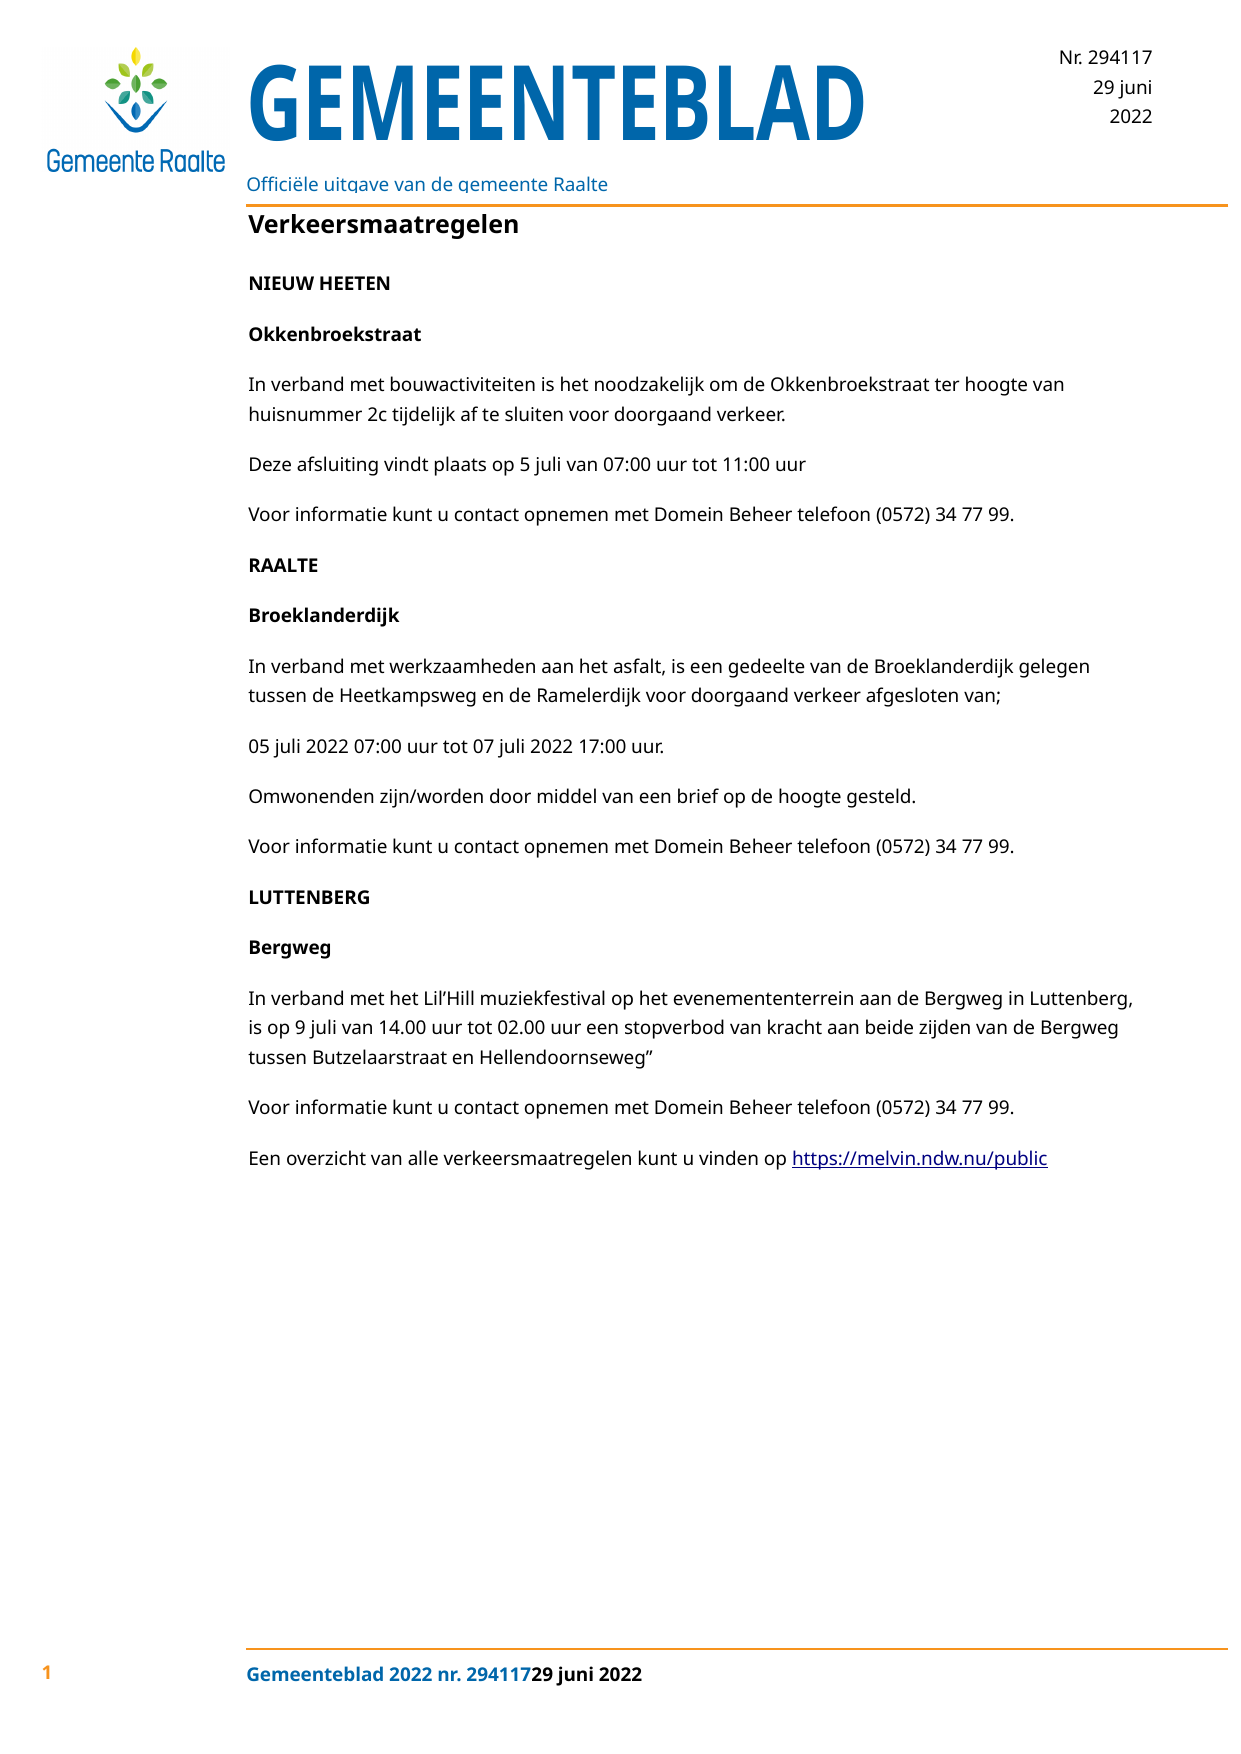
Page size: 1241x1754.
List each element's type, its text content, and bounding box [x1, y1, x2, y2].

text Voor informatie kunt u contact opnemen met Domein Beheer telefoon (0572) 34 77 99. [248, 502, 1152, 527]
text In verband met werkzaamheden aan het asfalt, is een gedeelte van de Broeklanderdijk gelegen tussen de Heetkampsweg en de Ramelerdijk voor doorgaand verkeer afgesloten van; [248, 653, 1152, 708]
text Omwonenden zijn/worden door middel van een brief op de hoogte gesteld. [248, 783, 1152, 809]
text LUTTENBERG [248, 884, 1152, 910]
text Deze afsluiting vindt plaats op 5 juli van 07:00 uur tot 11:00 uur [248, 451, 1152, 477]
text NIEUW HEETEN [248, 270, 1152, 296]
text Voor informatie kunt u contact opnemen met Domein Beheer telefoon (0572) 34 77 99. [248, 1094, 1152, 1120]
text Verkeersmaatregelen [248, 207, 1152, 241]
text 05 juli 2022 07:00 uur tot 07 juli 2022 17:00 uur. [248, 733, 1152, 758]
text In verband met het Lil’Hill muziekfestival op het evenemententerrein aan de Bergweg in Luttenberg, is op 9 juli van 14.00 uur tot 02.00 uur een stopverbod van kracht aan beide zijden van de Bergweg tussen Butzelaarstraat en Hellendoornseweg” [248, 985, 1152, 1070]
text Bergweg [248, 934, 1152, 960]
picture [41, 47, 231, 172]
text In verband met bouwactiviteiten is het noodzakelijk om de Okkenbroekstraat ter hoogte van huisnummer 2c tijdelijk af te sluiten voor doorgaand verkeer. [248, 371, 1152, 426]
text Broeklanderdijk [248, 602, 1152, 628]
text RAALTE [248, 552, 1152, 578]
text Okkenbroekstraat [248, 321, 1152, 346]
text Voor informatie kunt u contact opnemen met Domein Beheer telefoon (0572) 34 77 99. [248, 834, 1152, 859]
text Een overzicht van alle verkeersmaatregelen kunt u vinden op https://melvin.ndw.nu/public [248, 1145, 1152, 1171]
